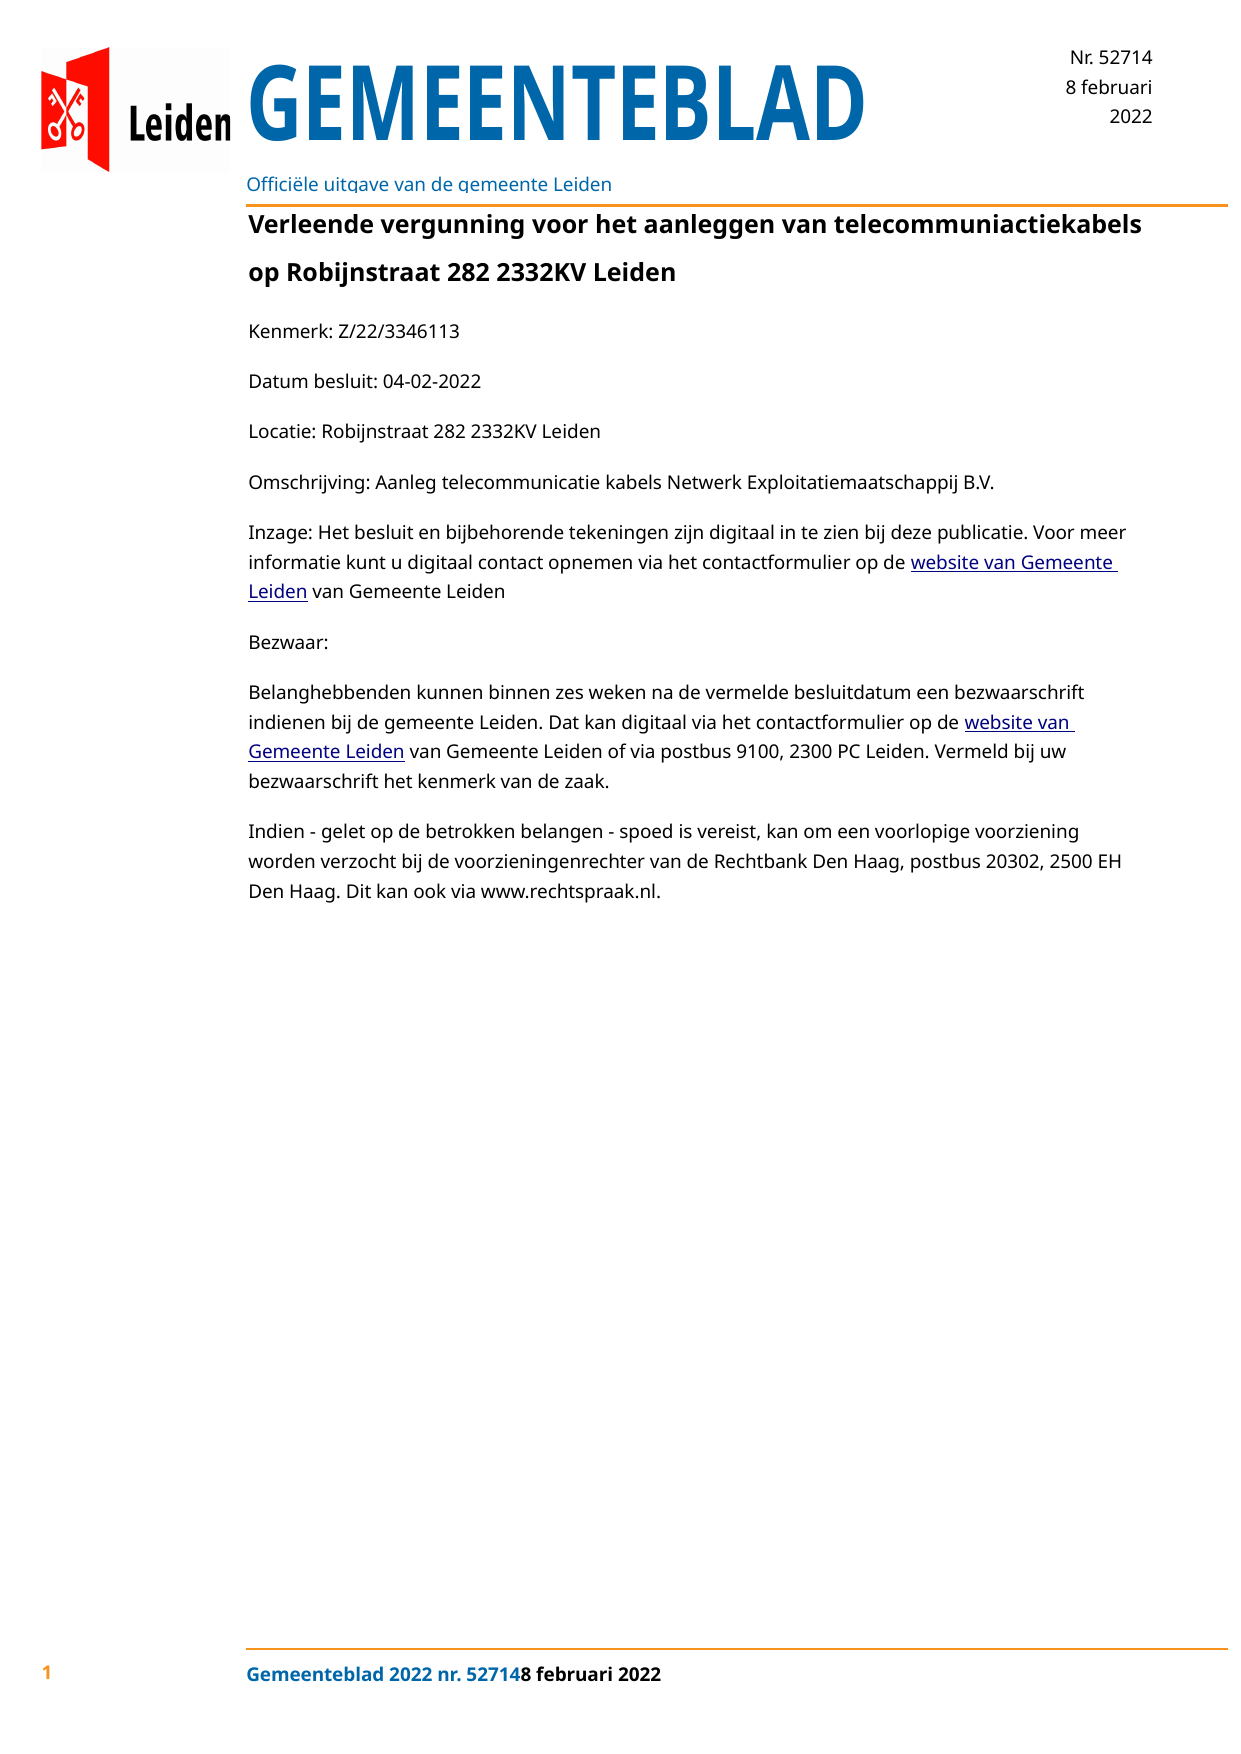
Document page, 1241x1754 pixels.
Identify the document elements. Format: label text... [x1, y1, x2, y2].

picture [41, 47, 231, 172]
text Locatie: Robijnstraat 282 2332KV Leiden [248, 419, 1152, 444]
text Bezwaar: [248, 629, 1152, 655]
text Belanghebbenden kunnen binnen zes weken na de vermelde besluitdatum een bezwaarschrift indienen bij de gemeente Leiden. Dat kan digitaal via het contactformulier op de website van Gemeente Leiden van Gemeente Leiden of via postbus 9100, 2300 PC Leiden. Vermeld bij uw bezwaarschrift het kenmerk van de zaak. [248, 679, 1152, 794]
text Indien - gelet op de betrokken belangen - spoed is vereist, kan om een voorlopige voorziening worden verzocht bij de voorzieningenrechter van de Rechtbank Den Haag, postbus 20302, 2500 EH Den Haag. Dit kan ook via www.rechtspraak.nl. [248, 819, 1152, 904]
text Datum besluit: 04-02-2022 [248, 368, 1152, 394]
text Inzage: Het besluit en bijbehorende tekeningen zijn digitaal in te zien bij deze publicatie. Voor meer informatie kunt u digitaal contact opnemen via het contactformulier op de website van Gemeente Leiden van Gemeente Leiden [248, 519, 1152, 604]
text Kenmerk: Z/22/3346113 [248, 318, 1152, 344]
text Verleende vergunning voor het aanleggen van telecommuniactiekabels op Robijnstraat 282 2332KV Leiden [248, 207, 1152, 288]
text Omschrijving: Aanleg telecommunicatie kabels Netwerk Exploitatiemaatschappij B.V. [248, 469, 1152, 495]
